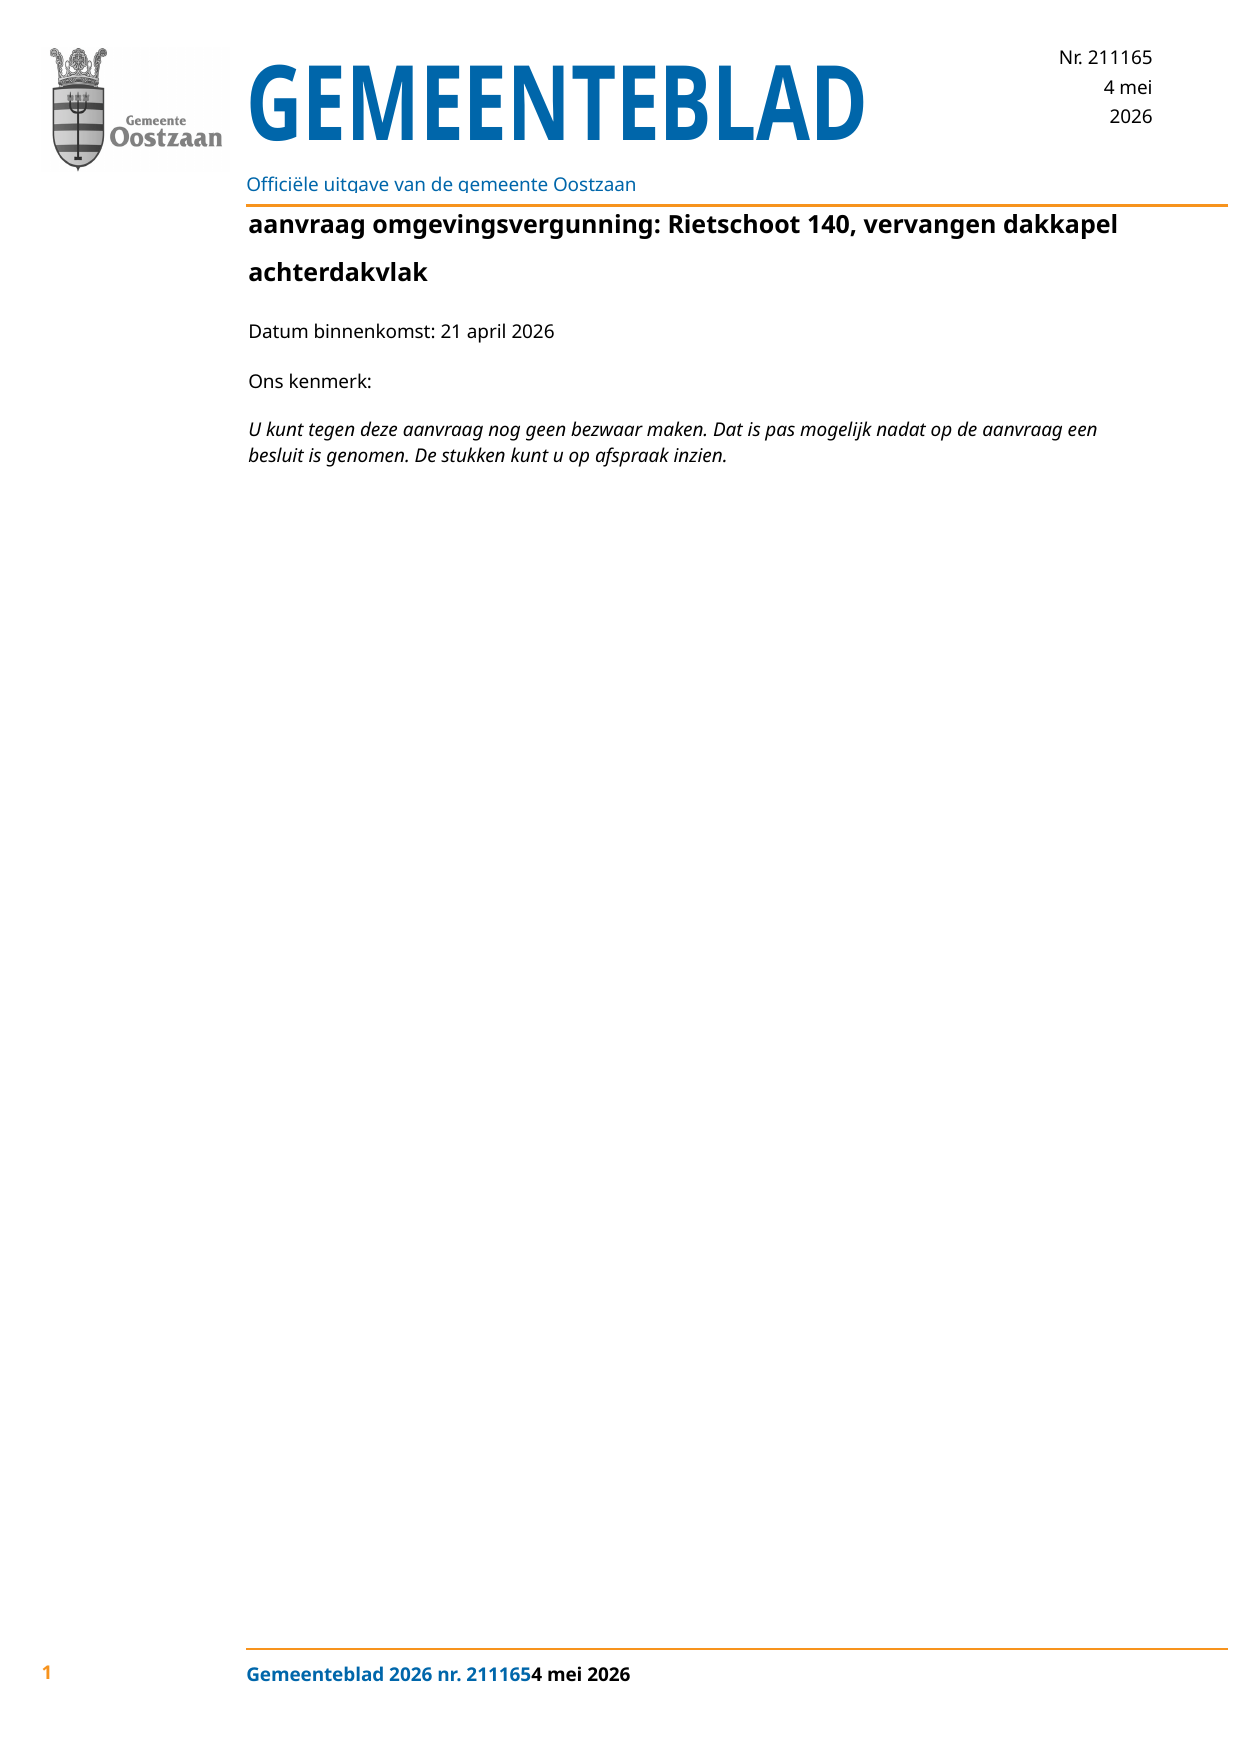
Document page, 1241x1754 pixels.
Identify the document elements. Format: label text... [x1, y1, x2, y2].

text Datum binnenkomst: 21 april 2026 [248, 318, 1152, 344]
text aanvraag omgevingsvergunning: Rietschoot 140, vervangen dakkapel achterdakvlak [248, 207, 1152, 288]
text Ons kenmerk: [248, 368, 1152, 394]
text U kunt tegen deze aanvraag nog geen bezwaar maken. Dat is pas mogelijk nadat op de aanvraag een besluit is genomen. De stukken kunt u op afspraak inzien. [248, 416, 1152, 468]
picture [41, 47, 231, 172]
